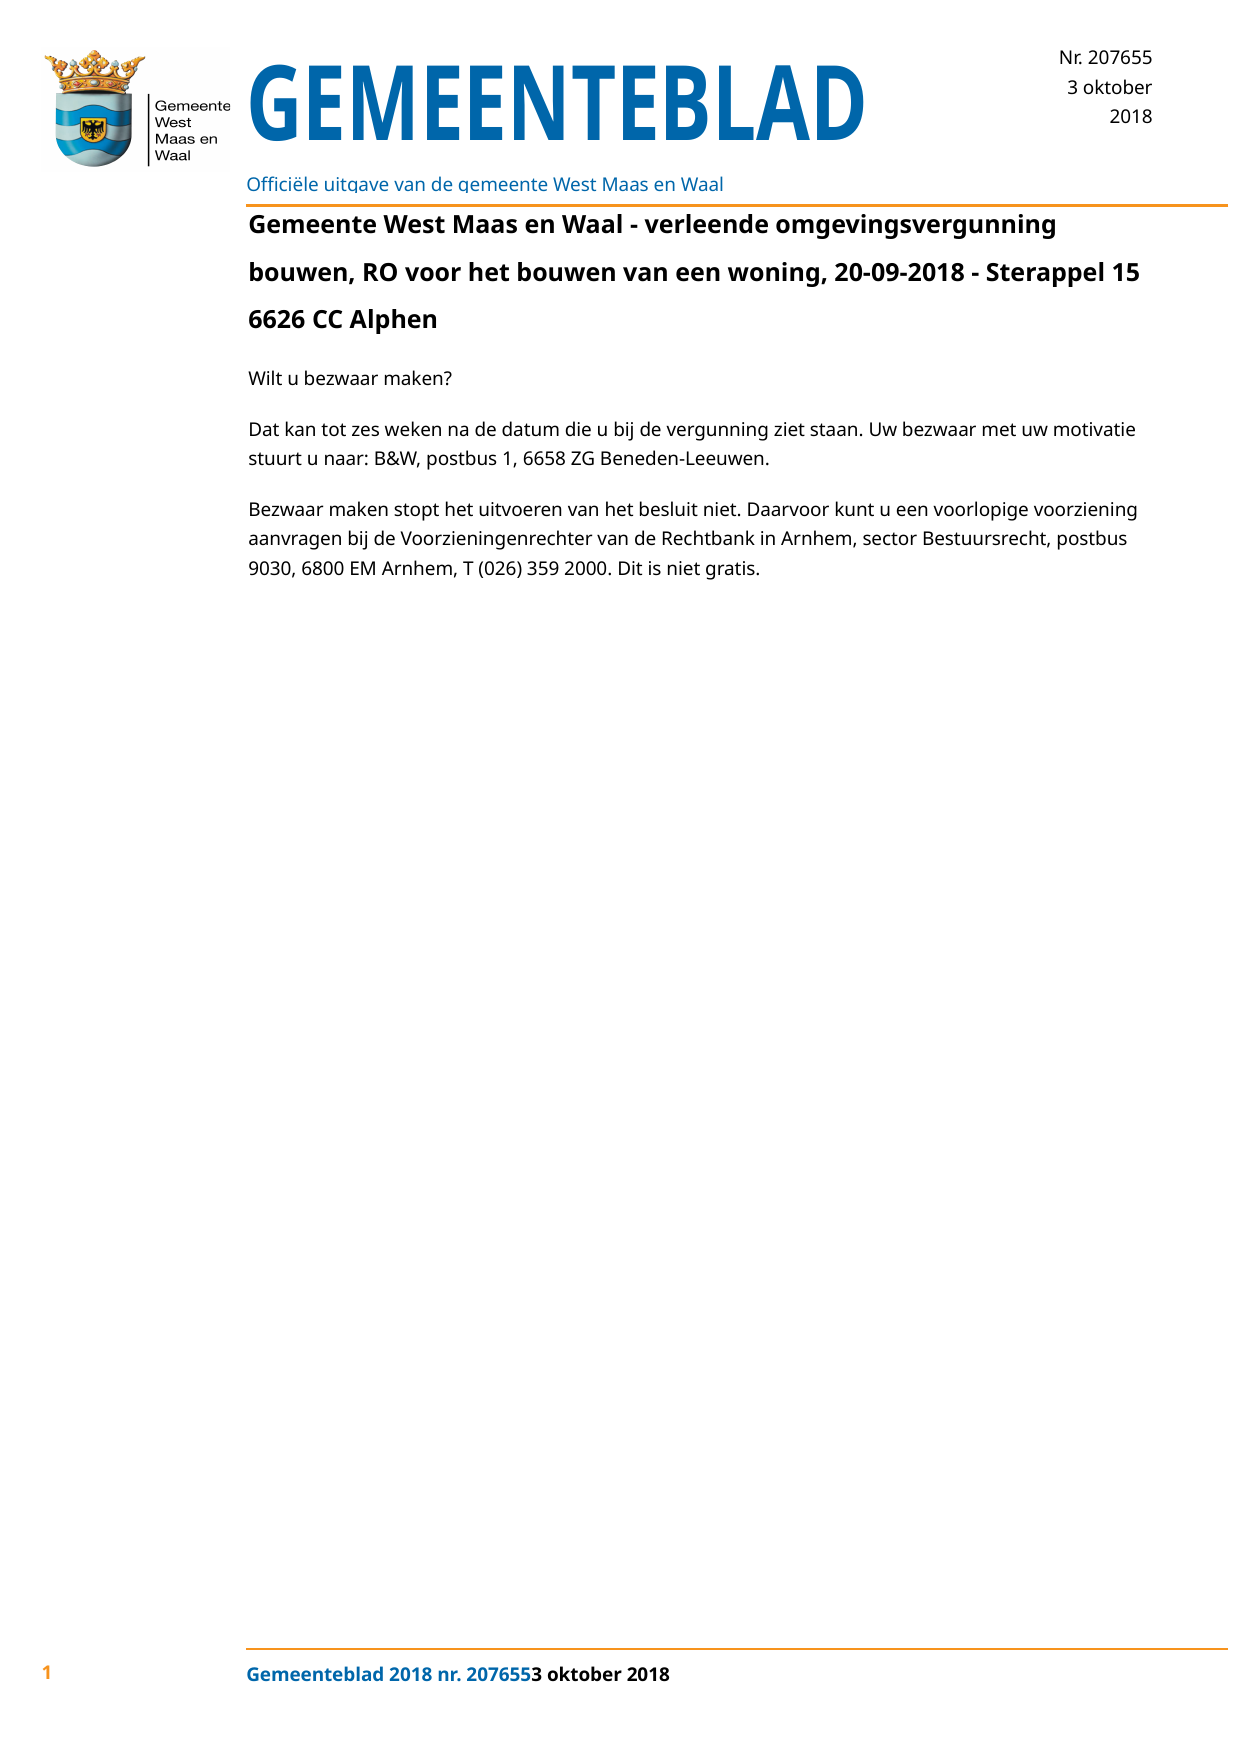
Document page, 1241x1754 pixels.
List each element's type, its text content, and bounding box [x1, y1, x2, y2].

text Dat kan tot zes weken na de datum die u bij de vergunning ziet staan. Uw bezwaar met uw motivatie stuurt u naar: B&W, postbus 1, 6658 ZG Beneden-Leeuwen. [248, 416, 1152, 471]
picture [41, 47, 231, 172]
text Wilt u bezwaar maken? [248, 366, 1152, 391]
text Gemeente West Maas en Waal - verleende omgevingsvergunning bouwen, RO voor het bouwen van een woning, 20-09-2018 - Sterappel 15 6626 CC Alphen [248, 207, 1152, 336]
text Bezwaar maken stopt het uitvoeren van het besluit niet. Daarvoor kunt u een voorlopige voorziening aanvragen bij de Voorzieningenrechter van de Rechtbank in Arnhem, sector Bestuursrecht, postbus 9030, 6800 EM Arnhem, T (026) 359 2000. Dit is niet gratis. [248, 496, 1152, 581]
